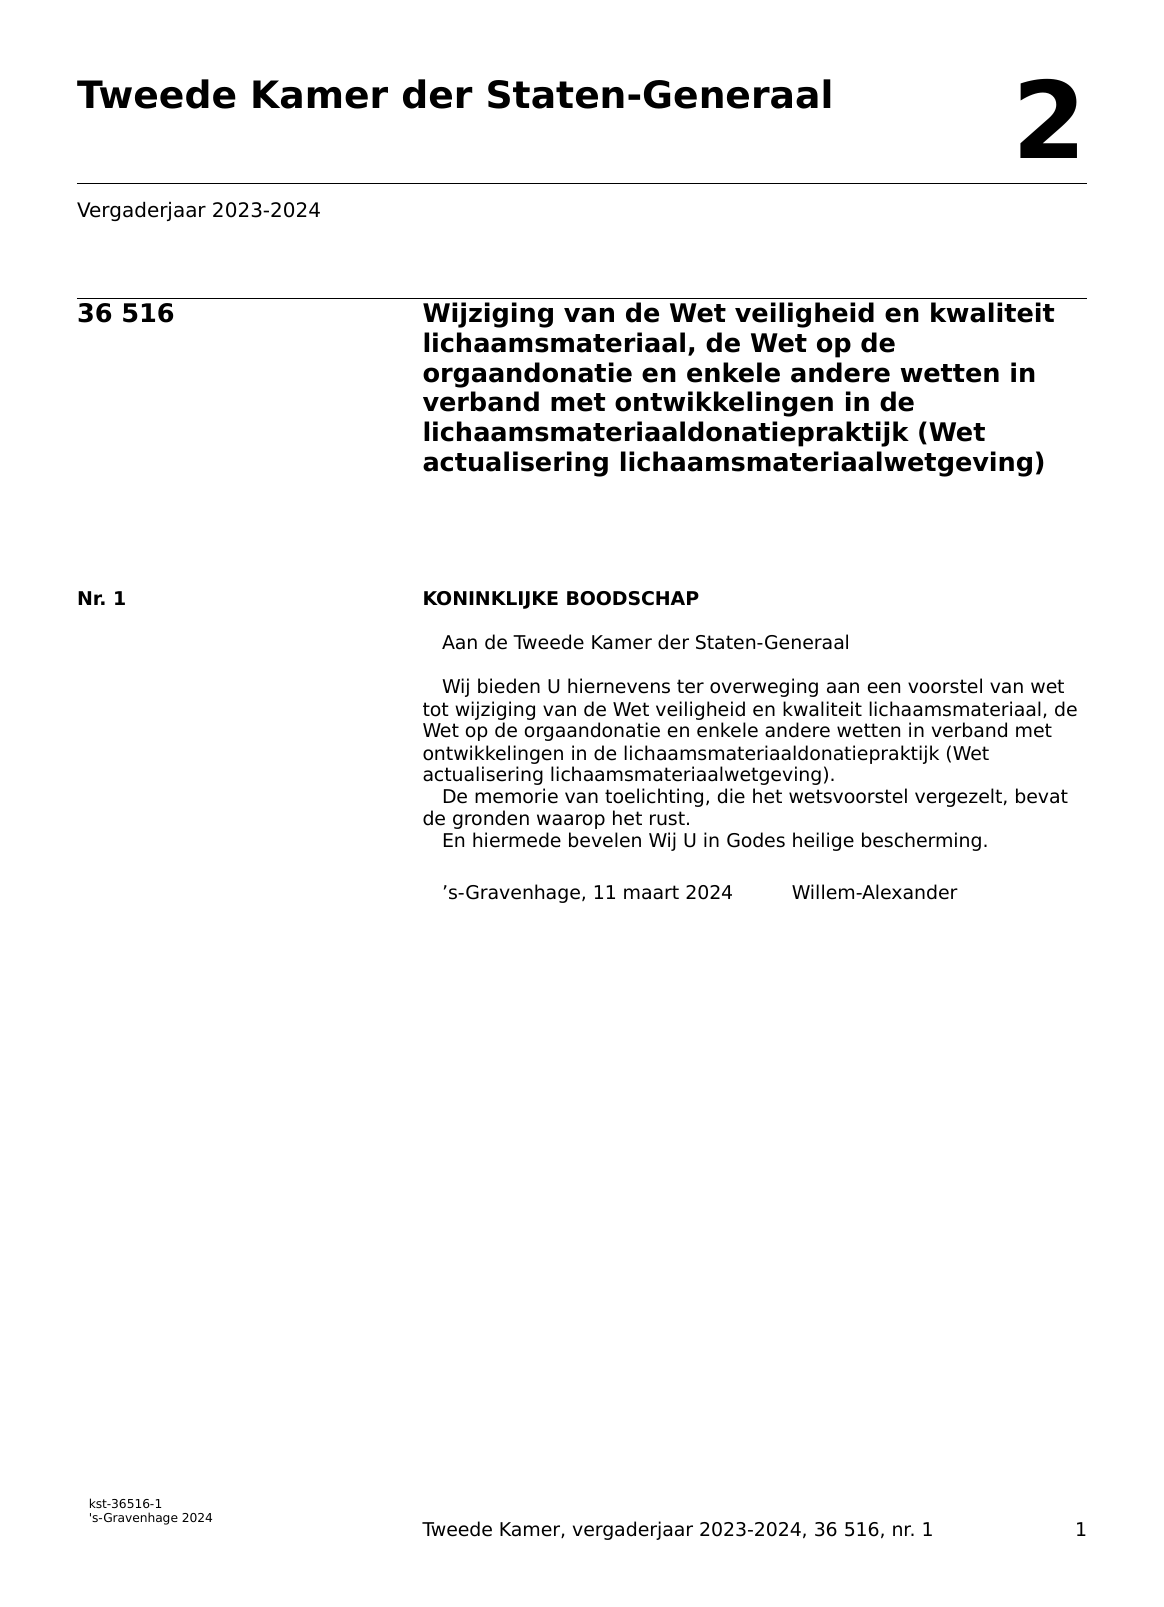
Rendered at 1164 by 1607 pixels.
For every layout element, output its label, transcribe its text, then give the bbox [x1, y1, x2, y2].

text Wij bieden U hiernevens ter overweging aan een voorstel van wet tot wijziging van de Wet veiligheid en kwaliteit lichaamsmateriaal, de Wet op de orgaandonatie en enkele andere wetten in verband met ontwikkelingen in de lichaamsmateriaaldonatiepraktijk (Wet actualisering lichaamsmateriaalwetgeving). [422, 676, 1087, 786]
table_cell Vergaderjaar 2023-2024 [77, 184, 1087, 298]
table_header 2 [886, 59, 1087, 183]
text ’s-Gravenhage, 11 maart 2024 Willem-Alexander [422, 882, 1087, 904]
table_header Tweede Kamer der Staten-Generaal [77, 59, 886, 183]
text kst-36516-1 [88, 1497, 323, 1511]
text Aan de Tweede Kamer der Staten-Generaal [422, 632, 1087, 654]
text De memorie van toelichting, die het wetsvoorstel vergezelt, bevat de gronden waarop het rust. [422, 786, 1087, 830]
subtitle 36 516 Wijziging van de Wet veiligheid en kwaliteit lichaamsmateriaal, de Wet op de orgaandonatie en enkele andere wetten in verband met ontwikkelingen in de lichaamsmateriaaldonatiepraktijk (Wet actualisering lichaamsmateriaalwetgeving) [77, 299, 1087, 477]
text En hiermede bevelen Wij U in Godes heilige bescherming. [422, 830, 1087, 852]
subtitle Nr. 1 KONINKLIJKE BOODSCHAP [77, 588, 1087, 610]
text 's-Gravenhage 2024 [88, 1511, 323, 1525]
